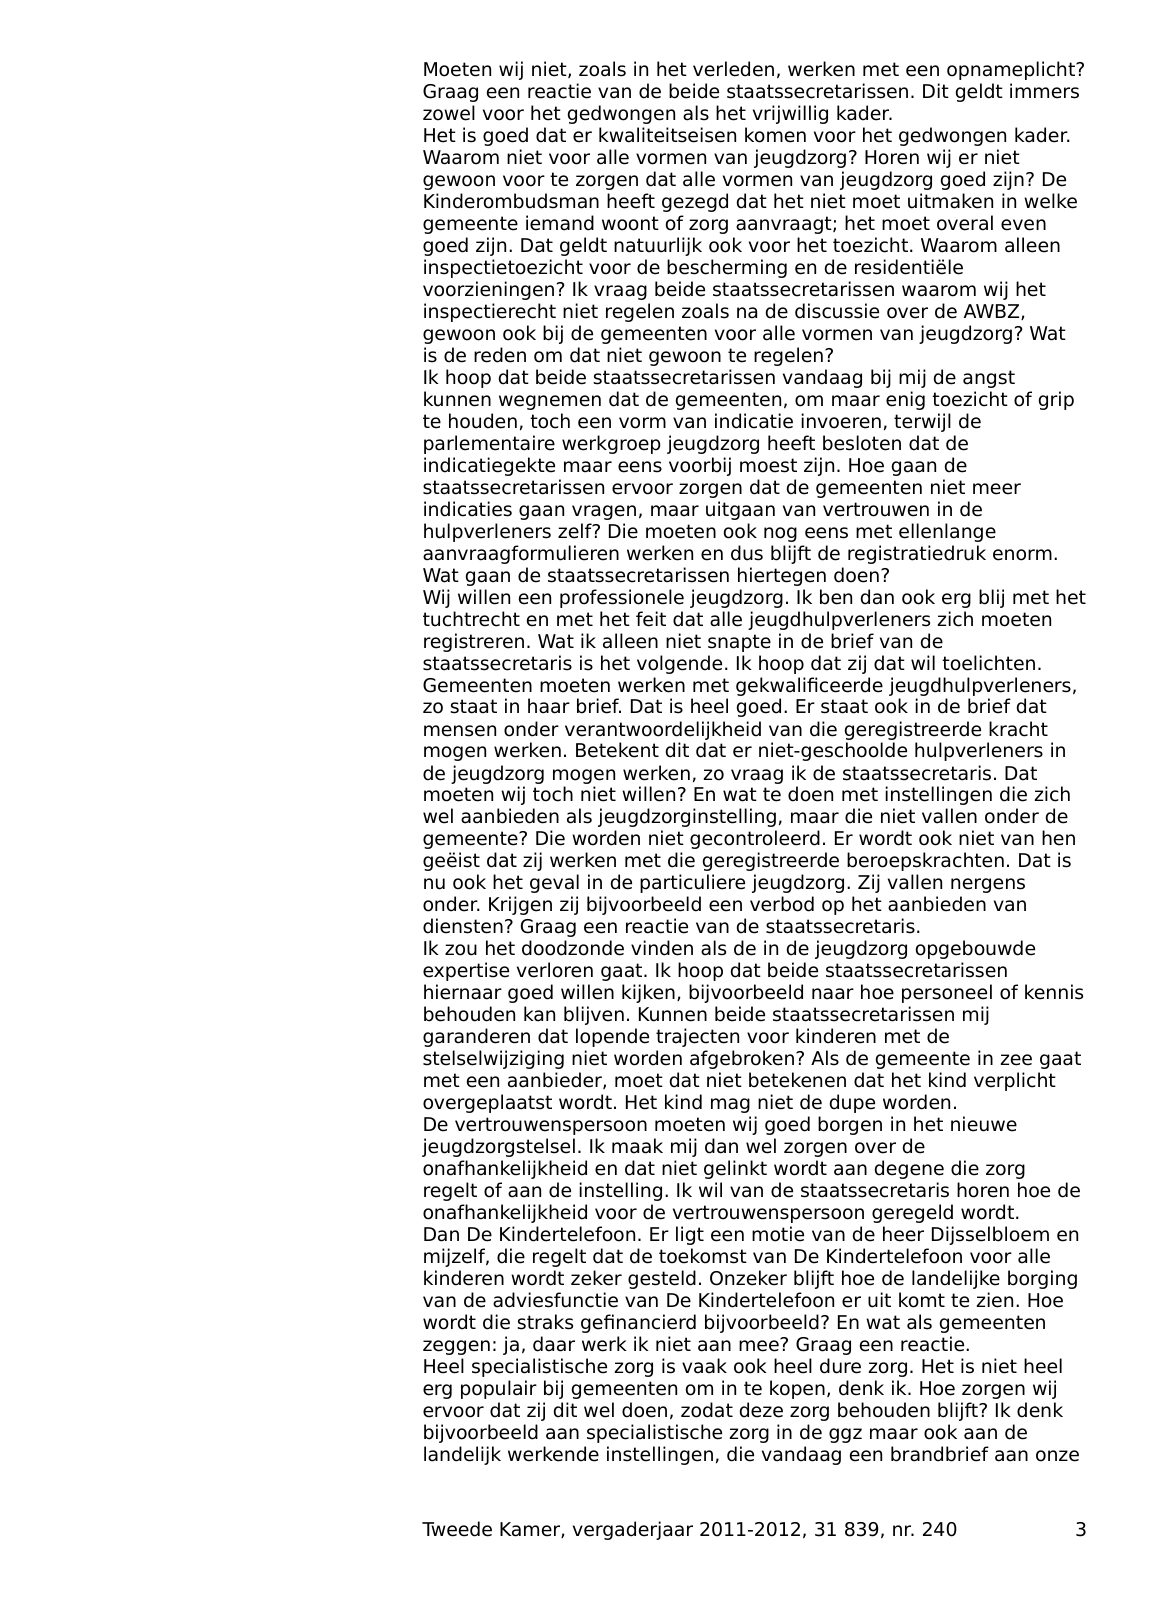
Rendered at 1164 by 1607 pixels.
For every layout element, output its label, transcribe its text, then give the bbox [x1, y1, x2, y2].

text Heel specialistische zorg is vaak ook heel dure zorg. Het is niet heel erg populair bij gemeenten om in te kopen, denk ik. Hoe zorgen wij ervoor dat zij dit wel doen, zodat deze zorg behouden blijft? Ik denk bijvoorbeeld aan specialistische zorg in de ggz maar ook aan de landelijk werkende instellingen, die vandaag een brandbrief aan onze [422, 1356, 1087, 1466]
text De vertrouwenspersoon moeten wij goed borgen in het nieuwe jeugdzorgstelsel. Ik maak mij dan wel zorgen over de onafhankelijkheid en dat niet gelinkt wordt aan degene die zorg regelt of aan de instelling. Ik wil van de staatssecretaris horen hoe de onafhankelijkheid voor de vertrouwenspersoon geregeld wordt. [422, 1114, 1087, 1224]
text Ik zou het doodzonde vinden als de in de jeugdzorg opgebouwde expertise verloren gaat. Ik hoop dat beide staatssecretarissen hiernaar goed willen kijken, bijvoorbeeld naar hoe personeel of kennis behouden kan blijven. Kunnen beide staatssecretarissen mij garanderen dat lopende trajecten voor kinderen met de stelselwijziging niet worden afgebroken? Als de gemeente in zee gaat met een aanbieder, moet dat niet betekenen dat het kind verplicht overgeplaatst wordt. Het kind mag niet de dupe worden. [422, 938, 1087, 1114]
text Het is goed dat er kwaliteitseisen komen voor het gedwongen kader. Waarom niet voor alle vormen van jeugdzorg? Horen wij er niet gewoon voor te zorgen dat alle vormen van jeugdzorg goed zijn? De Kinderombudsman heeft gezegd dat het niet moet uitmaken in welke gemeente iemand woont of zorg aanvraagt; het moet overal even goed zijn. Dat geldt natuurlijk ook voor het toezicht. Waarom alleen inspectietoezicht voor de bescherming en de residentiële voorzieningen? Ik vraag beide staatssecretarissen waarom wij het inspectierecht niet regelen zoals na de discussie over de AWBZ, gewoon ook bij de gemeenten voor alle vormen van jeugdzorg? Wat is de reden om dat niet gewoon te regelen? [422, 125, 1087, 367]
text Moeten wij niet, zoals in het verleden, werken met een opnameplicht? Graag een reactie van de beide staatssecretarissen. Dit geldt immers zowel voor het gedwongen als het vrijwillig kader. [422, 59, 1087, 125]
text Wij willen een professionele jeugdzorg. Ik ben dan ook erg blij met het tuchtrecht en met het feit dat alle jeugdhulpverleners zich moeten registreren. Wat ik alleen niet snapte in de brief van de staatssecretaris is het volgende. Ik hoop dat zij dat wil toelichten. Gemeenten moeten werken met gekwalificeerde jeugdhulpverleners, zo staat in haar brief. Dat is heel goed. Er staat ook in de brief dat mensen onder verantwoordelijkheid van die geregistreerde kracht mogen werken. Betekent dit dat er niet-geschoolde hulpverleners in de jeugdzorg mogen werken, zo vraag ik de staatssecretaris. Dat moeten wij toch niet willen? En wat te doen met instellingen die zich wel aanbieden als jeugdzorginstelling, maar die niet vallen onder de gemeente? Die worden niet gecontroleerd. Er wordt ook niet van hen geëist dat zij werken met die geregistreerde beroepskrachten. Dat is nu ook het geval in de particuliere jeugdzorg. Zij vallen nergens onder. Krijgen zij bijvoorbeeld een verbod op het aanbieden van diensten? Graag een reactie van de staatssecretaris. [422, 587, 1087, 938]
text Dan De Kindertelefoon. Er ligt een motie van de heer Dijsselbloem en mijzelf, die regelt dat de toekomst van De Kindertelefoon voor alle kinderen wordt zeker gesteld. Onzeker blijft hoe de landelijke borging van de adviesfunctie van De Kindertelefoon er uit komt te zien. Hoe wordt die straks gefinancierd bijvoorbeeld? En wat als gemeenten zeggen: ja, daar werk ik niet aan mee? Graag een reactie. [422, 1224, 1087, 1356]
text Ik hoop dat beide staatssecretarissen vandaag bij mij de angst kunnen wegnemen dat de gemeenten, om maar enig toezicht of grip te houden, toch een vorm van indicatie invoeren, terwijl de parlementaire werkgroep jeugdzorg heeft besloten dat de indicatiegekte maar eens voorbij moest zijn. Hoe gaan de staatssecretarissen ervoor zorgen dat de gemeenten niet meer indicaties gaan vragen, maar uitgaan van vertrouwen in de hulpverleners zelf? Die moeten ook nog eens met ellenlange aanvraagformulieren werken en dus blijft de registratiedruk enorm. Wat gaan de staatssecretarissen hiertegen doen? [422, 367, 1087, 587]
